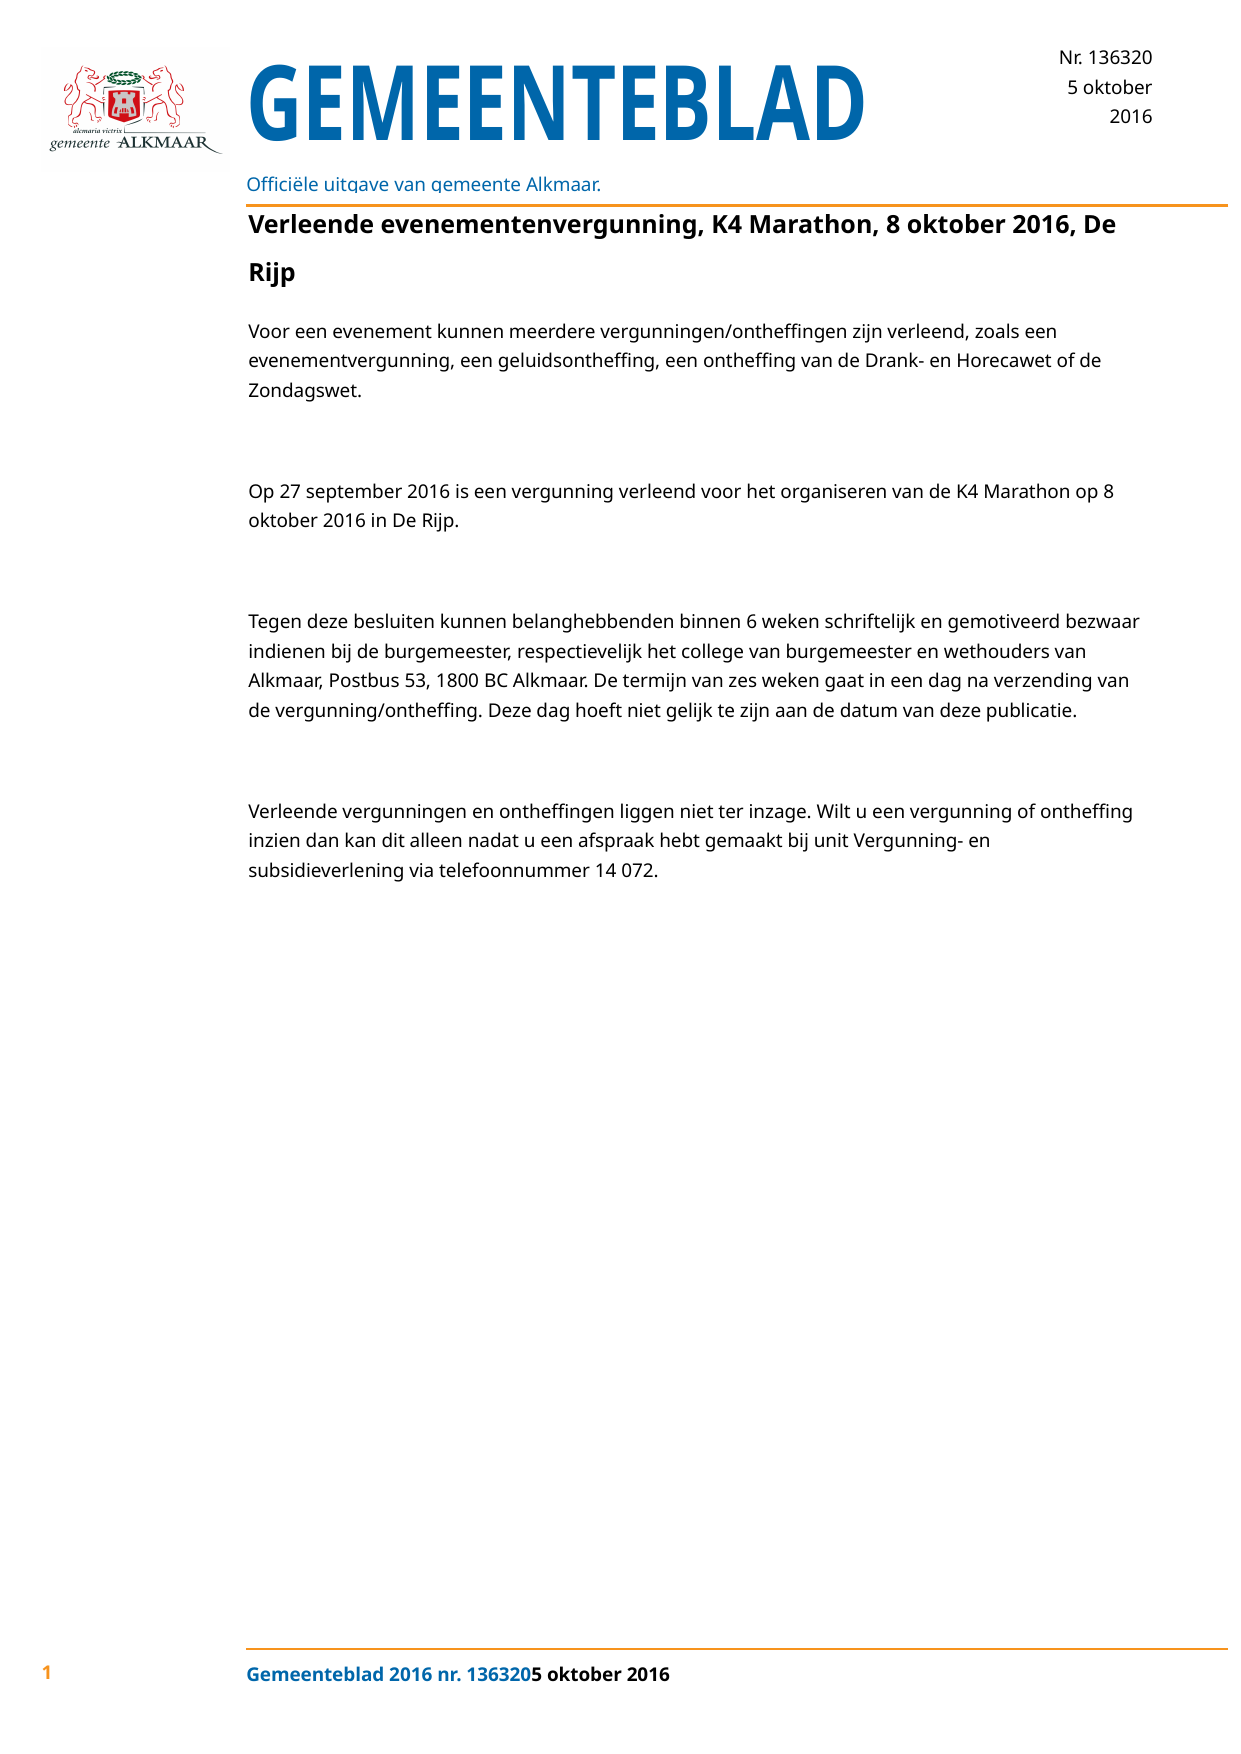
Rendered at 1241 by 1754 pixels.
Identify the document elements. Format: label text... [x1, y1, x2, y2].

text Tegen deze besluiten kunnen belanghebbenden binnen 6 weken schriftelijk en gemotiveerd bezwaar indienen bij de burgemeester, respectievelijk het college van burgemeester en wethouders van Alkmaar, Postbus 53, 1800 BC Alkmaar. De termijn van zes weken gaat in een dag na verzending van de vergunning/ontheffing. Deze dag hoeft niet gelijk te zijn aan de datum van deze publicatie. [248, 608, 1152, 723]
picture [41, 47, 231, 172]
text Op 27 september 2016 is een vergunning verleend voor het organiseren van de K4 Marathon op 8 oktober 2016 in De Rijp. [248, 478, 1152, 533]
text Verleende evenementenvergunning, K4 Marathon, 8 oktober 2016, De Rijp [248, 207, 1152, 288]
text Verleende vergunningen en ontheffingen liggen niet ter inzage. Wilt u een vergunning of ontheffing inzien dan kan dit alleen nadat u een afspraak hebt gemaakt bij unit Vergunning- en subsidieverlening via telefoonnummer 14 072. [248, 798, 1152, 883]
text Voor een evenement kunnen meerdere vergunningen/ontheffingen zijn verleend, zoals een evenementvergunning, een geluidsontheffing, een ontheffing van de Drank- en Horecawet of de Zondagswet. [248, 318, 1152, 403]
